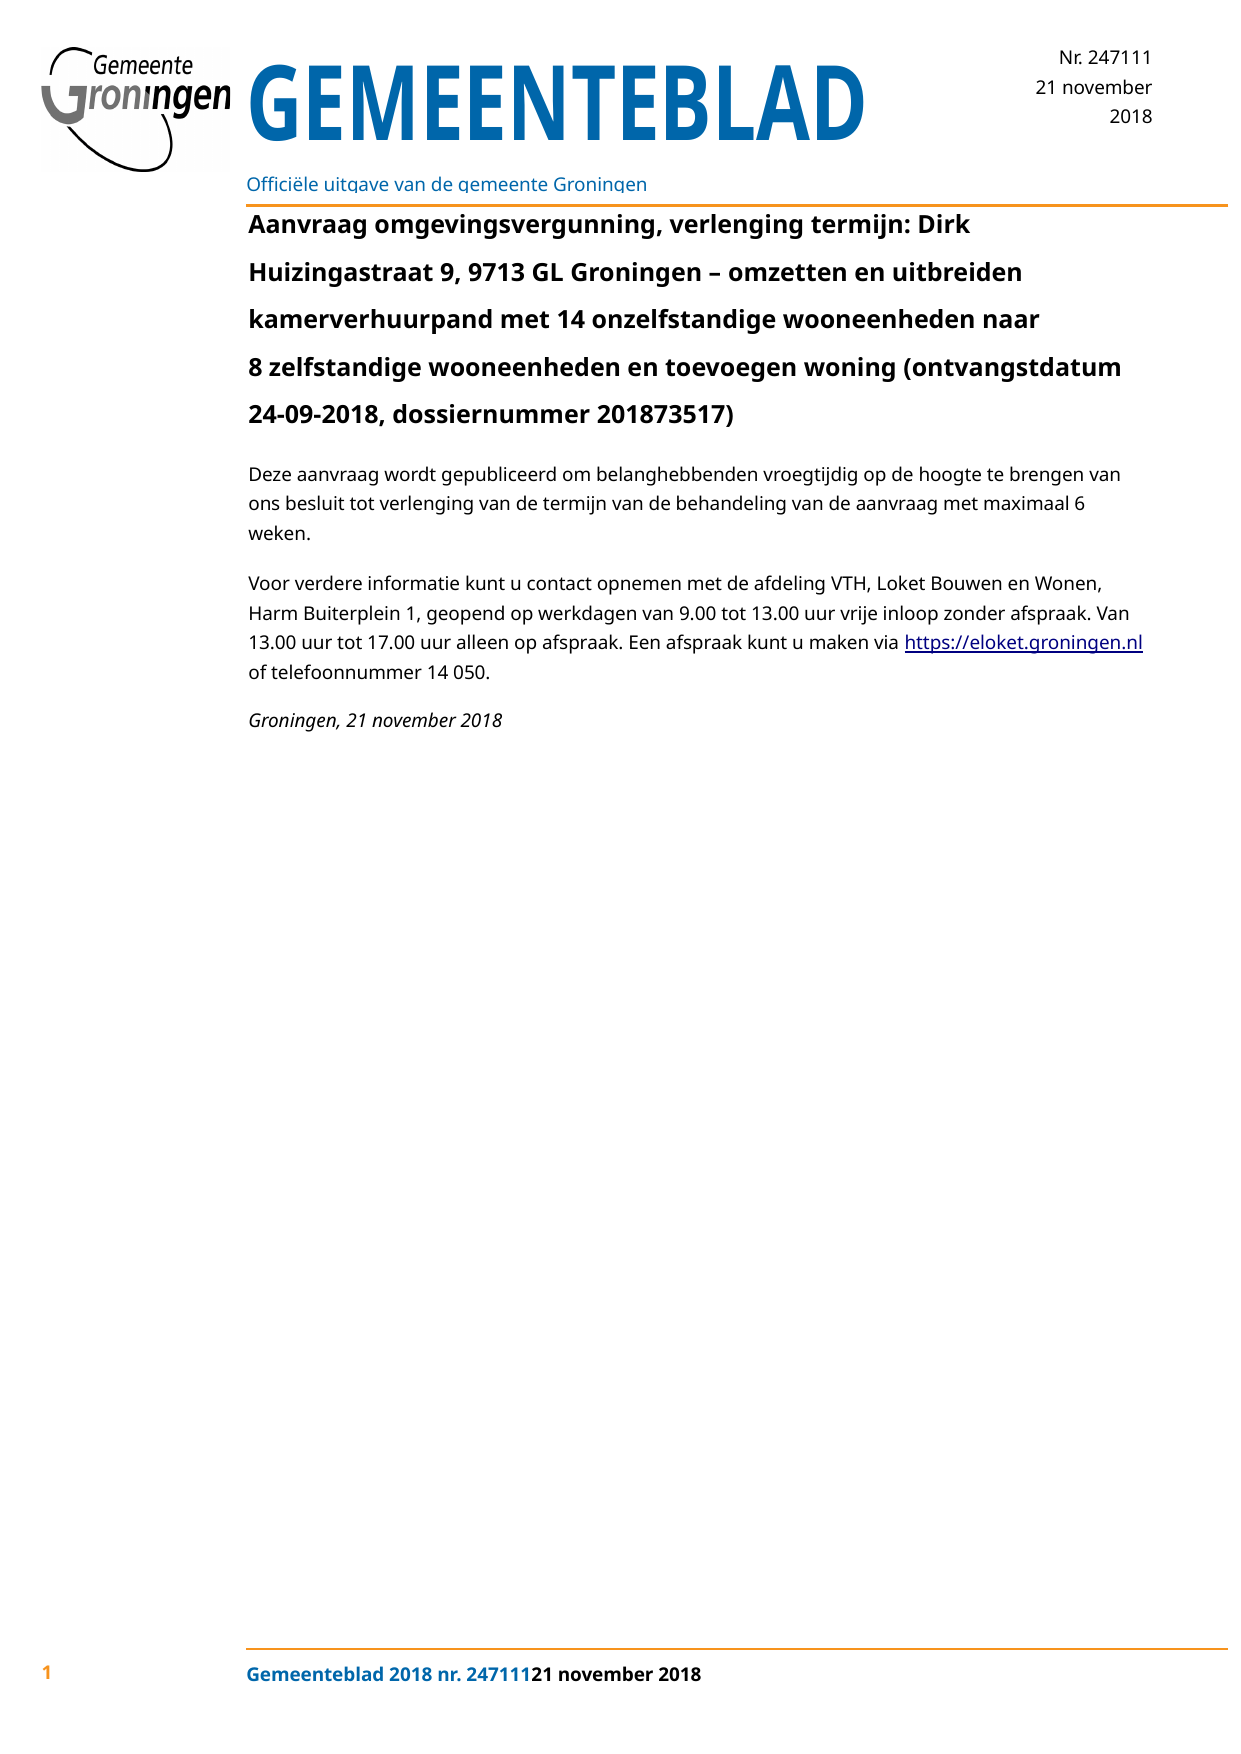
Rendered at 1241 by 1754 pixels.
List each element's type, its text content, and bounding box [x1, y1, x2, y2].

picture [41, 47, 231, 172]
text Groningen, 21 november 2018 [248, 707, 1152, 733]
text Voor verdere informatie kunt u contact opnemen met de afdeling VTH, Loket Bouwen en Wonen, Harm Buiterplein 1, geopend op werkdagen van 9.00 tot 13.00 uur vrije inloop zonder afspraak. Van 13.00 uur tot 17.00 uur alleen op afspraak. Een afspraak kunt u maken via https://eloket.groningen.nl of telefoonnummer 14 050. [248, 570, 1152, 685]
text Deze aanvraag wordt gepubliceerd om belanghebbenden vroegtijdig op de hoogte te brengen van ons besluit tot verlenging van de termijn van de behandeling van de aanvraag met maximaal 6 weken. [248, 461, 1152, 546]
text Aanvraag omgevingsvergunning, verlenging termijn: Dirk Huizingastraat 9, 9713 GL Groningen – omzetten en uitbreiden kamerverhuurpand met 14 onzelfstandige wooneenheden naar 8 zelfstandige wooneenheden en toevoegen woning (ontvangstdatum 24-09-2018, dossiernummer 201873517) [248, 207, 1152, 431]
